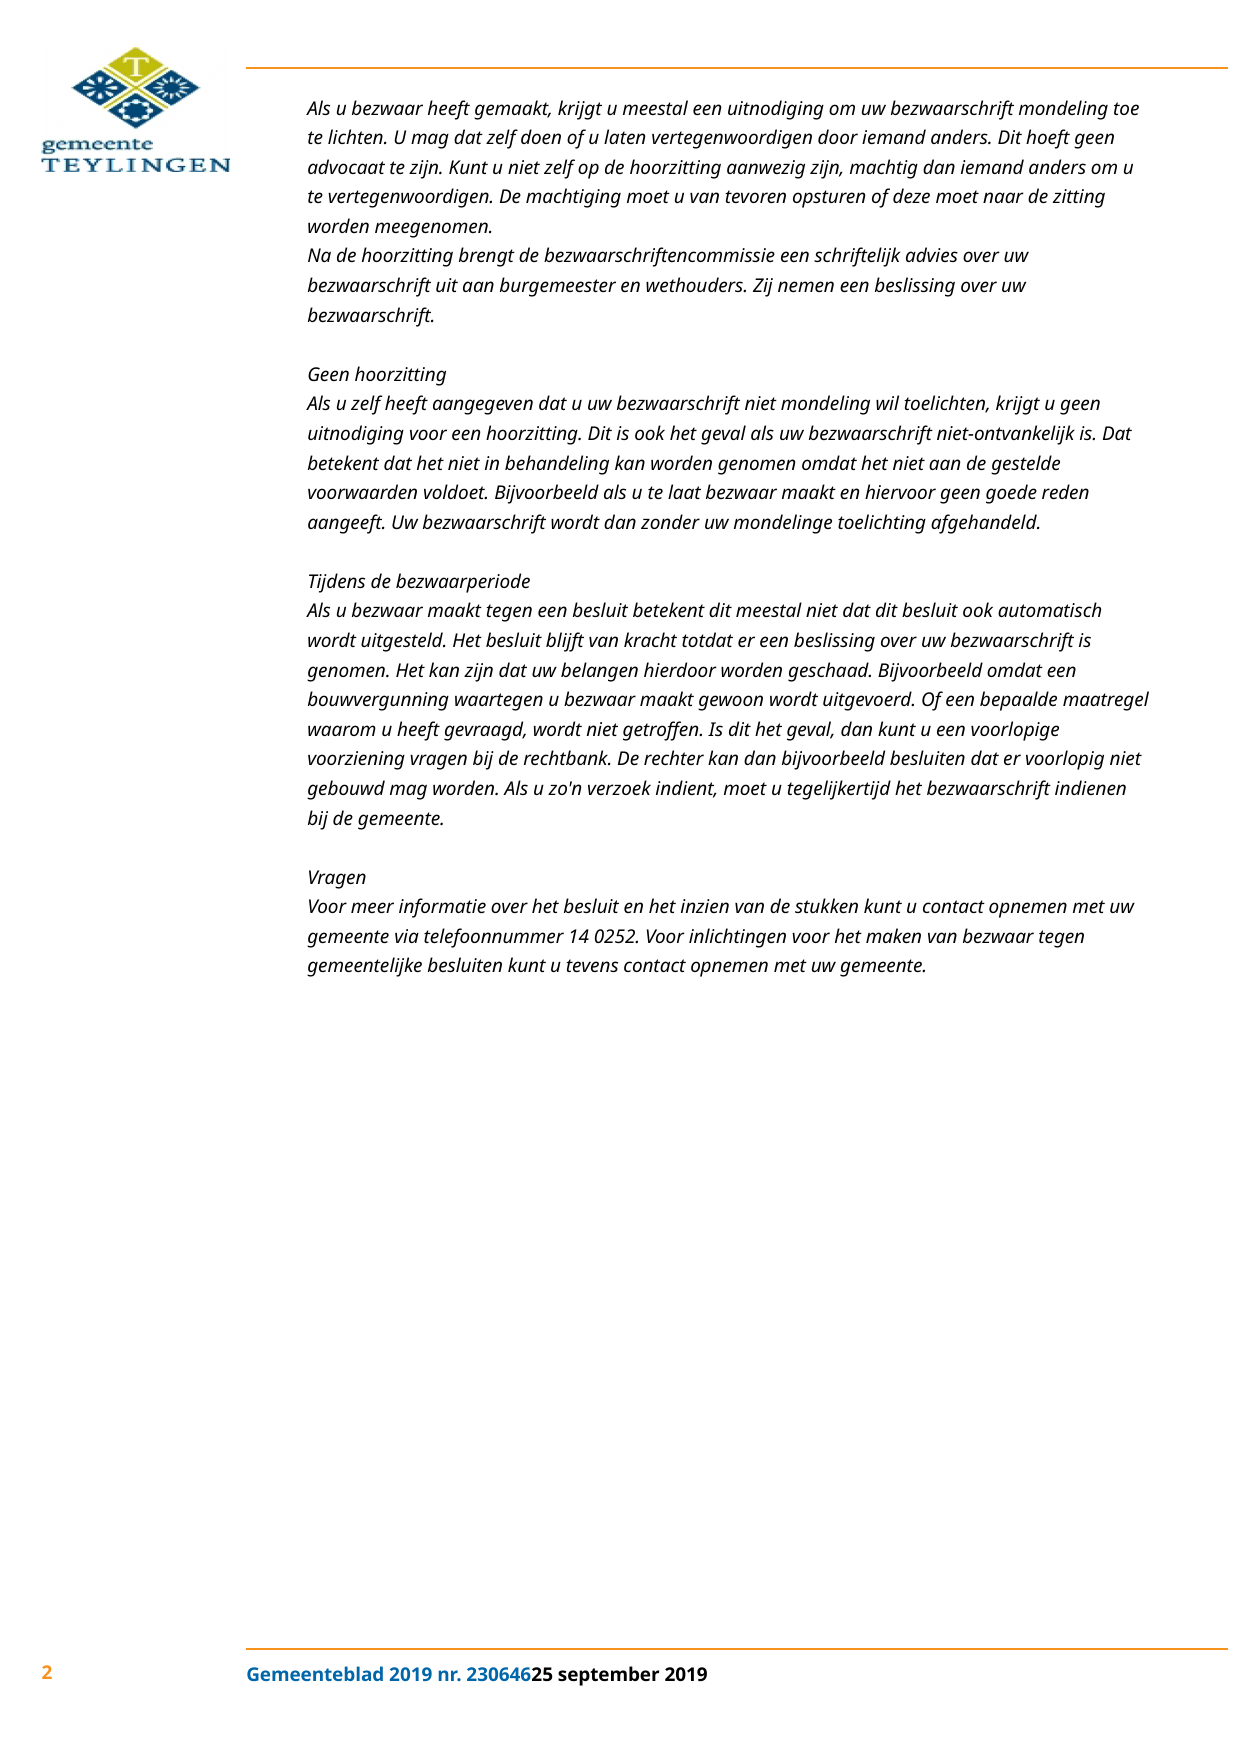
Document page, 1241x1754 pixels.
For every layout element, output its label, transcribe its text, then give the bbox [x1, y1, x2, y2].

list Na de hoorzitting brengt de bezwaarschriftencommissie een schriftelijk advies over uw bezwaarschrift uit aan burgemeester en wethouders. Zij nemen een beslissing over uw bezwaarschrift. [248, 243, 1152, 328]
list Vragen [248, 864, 1152, 890]
list Tijdens de bezwaarperiode [248, 568, 1152, 594]
picture [41, 47, 231, 172]
list Als u zelf heeft aangegeven dat u uw bezwaarschrift niet mondeling wil toelichten, krijgt u geen uitnodiging voor een hoorzitting. Dit is ook het geval als uw bezwaarschrift niet-ontvankelijk is. Dat betekent dat het niet in behandeling kan worden genomen omdat het niet aan de gestelde voorwaarden voldoet. Bijvoorbeeld als u te laat bezwaar maakt en hiervoor geen goede reden aangeeft. Uw bezwaarschrift wordt dan zonder uw mondelinge toelichting afgehandeld. [248, 391, 1152, 535]
list Geen hoorzitting [248, 361, 1152, 387]
list Voor meer informatie over het besluit en het inzien van de stukken kunt u contact opnemen met uw gemeente via telefoonnummer 14 0252. Voor inlichtingen voor het maken van bezwaar tegen gemeentelijke besluiten kunt u tevens contact opnemen met uw gemeente. [248, 893, 1152, 978]
list Als u bezwaar maakt tegen een besluit betekent dit meestal niet dat dit besluit ook automatisch wordt uitgesteld. Het besluit blijft van kracht totdat er een beslissing over uw bezwaarschrift is genomen. Het kan zijn dat uw belangen hierdoor worden geschaad. Bijvoorbeeld omdat een bouwvergunning waartegen u bezwaar maakt gewoon wordt uitgevoerd. Of een bepaalde maatregel waarom u heeft gevraagd, wordt niet getroffen. Is dit het geval, dan kunt u een voorlopige voorziening vragen bij de rechtbank. De rechter kan dan bijvoorbeeld besluiten dat er voorlopig niet gebouwd mag worden. Als u zo'n verzoek indient, moet u tegelijkertijd het bezwaarschrift indienen bij de gemeente. [248, 598, 1152, 831]
list Als u bezwaar heeft gemaakt, krijgt u meestal een uitnodiging om uw bezwaarschrift mondeling toe te lichten. U mag dat zelf doen of u laten vertegenwoordigen door iemand anders. Dit hoeft geen advocaat te zijn. Kunt u niet zelf op de hoorzitting aanwezig zijn, machtig dan iemand anders om u te vertegenwoordigen. De machtiging moet u van tevoren opsturen of deze moet naar de zitting worden meegenomen. [248, 95, 1152, 239]
